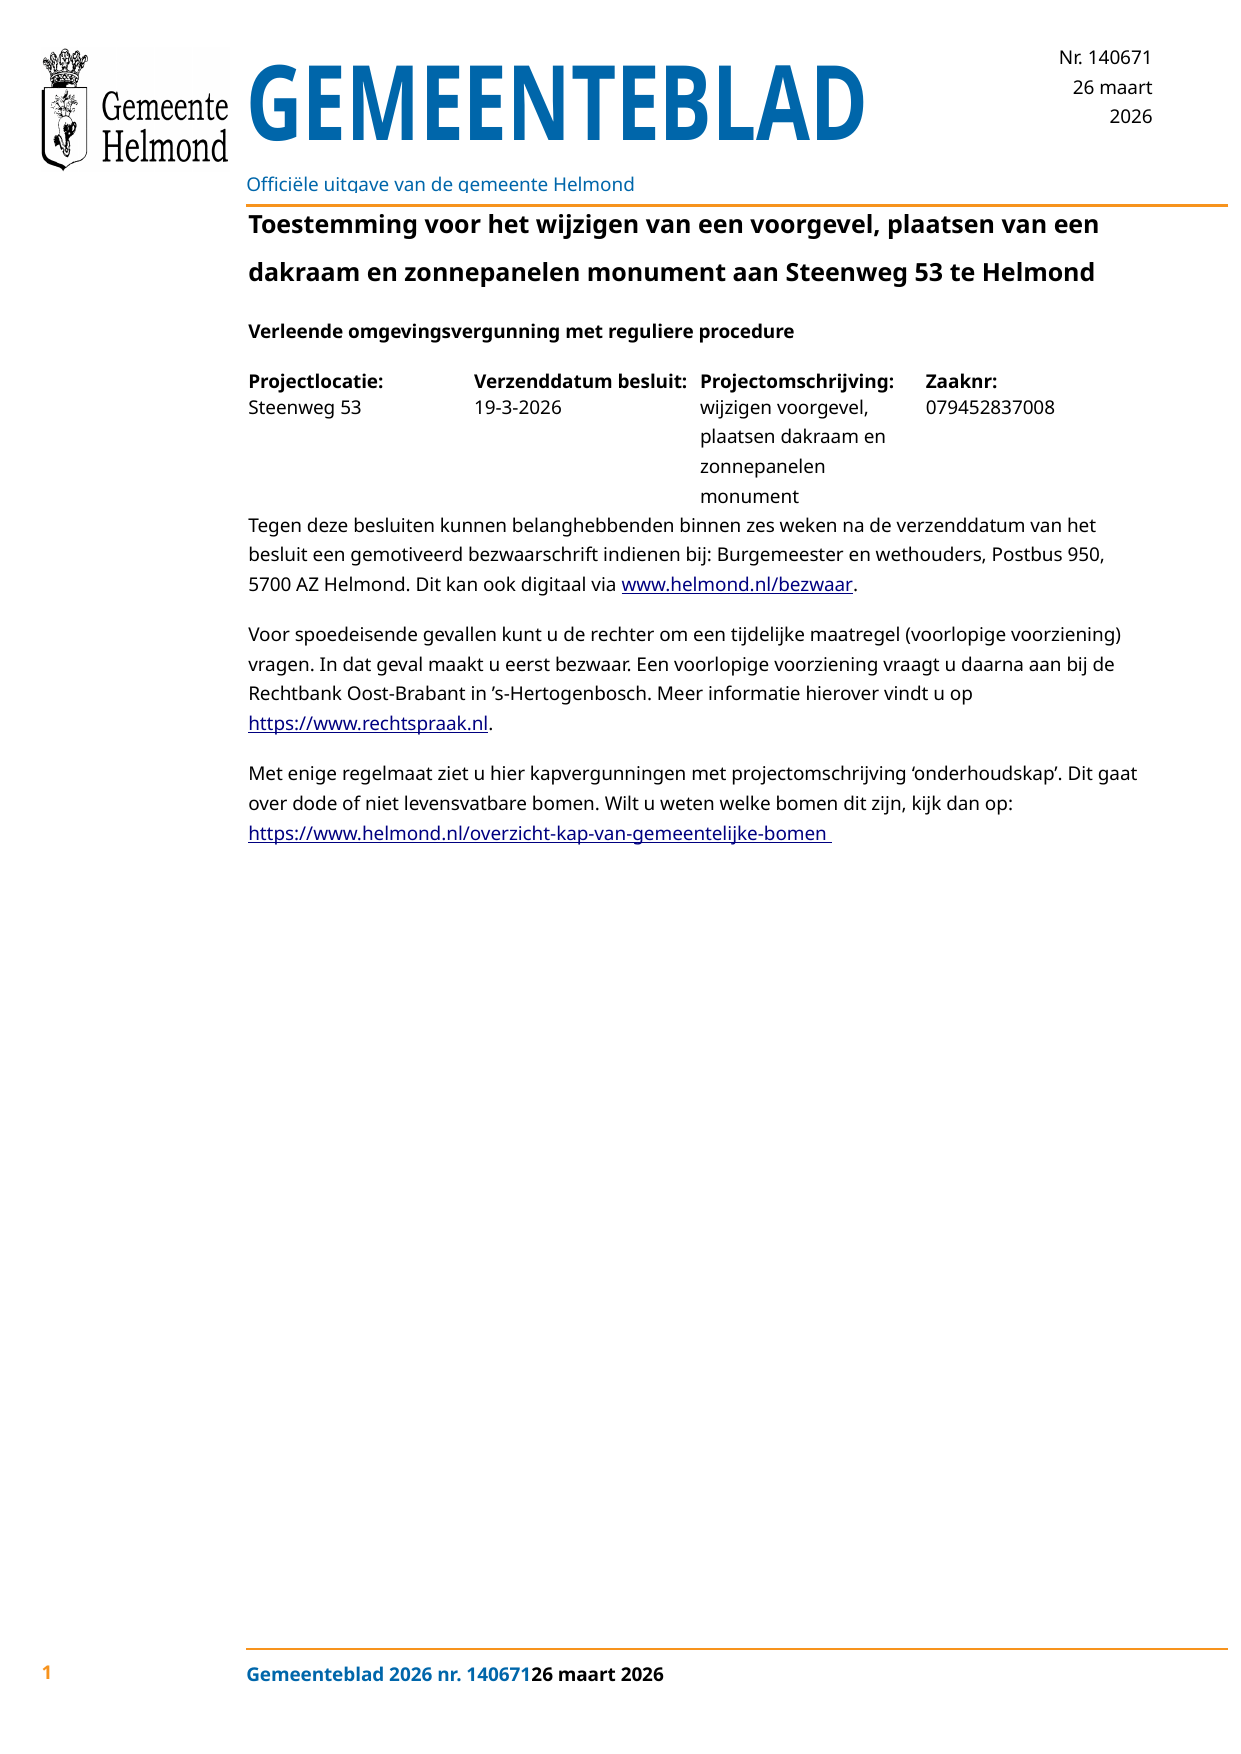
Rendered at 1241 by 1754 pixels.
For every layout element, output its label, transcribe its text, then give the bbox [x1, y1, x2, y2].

text Met enige regelmaat ziet u hier kapvergunningen met projectomschrijving ‘onderhoudskap’. Dit gaat over dode of niet levensvatbare bomen. Wilt u weten welke bomen dit zijn, kijk dan op: https://www.helmond.nl/overzicht-kap-van-gemeentelijke-bomen [248, 761, 1152, 846]
picture [41, 47, 231, 172]
text Verleende omgevingsvergunning met reguliere procedure [248, 318, 1152, 344]
table_header Zaaknr: [926, 369, 1152, 394]
table_cell Steenweg 53 [248, 394, 474, 509]
table_header Projectomschrijving: [700, 369, 926, 394]
table_header Projectlocatie: [248, 369, 474, 394]
text Tegen deze besluiten kunnen belanghebbenden binnen zes weken na de verzenddatum van het besluit een gemotiveerd bezwaarschrift indienen bij: Burgemeester en wethouders, Postbus 950, 5700 AZ Helmond. Dit kan ook digitaal via www.helmond.nl/bezwaar. [248, 512, 1152, 597]
table_cell 079452837008 [926, 394, 1152, 509]
text Toestemming voor het wijzigen van een voorgevel, plaatsen van een dakraam en zonnepanelen monument aan Steenweg 53 te Helmond [248, 207, 1152, 288]
text Voor spoedeisende gevallen kunt u de rechter om een tijdelijke maatregel (voorlopige voorziening) vragen. In dat geval maakt u eerst bezwaar. Een voorlopige voorziening vraagt u daarna aan bij de Rechtbank Oost-Brabant in ’s-Hertogenbosch. Meer informatie hierover vindt u op https://www.rechtspraak.nl. [248, 621, 1152, 736]
table_header Verzenddatum besluit: [474, 369, 700, 394]
table_cell 19-3-2026 [474, 394, 700, 509]
table_cell wijzigen voorgevel, plaatsen dakraam en zonnepanelen monument [700, 394, 926, 509]
